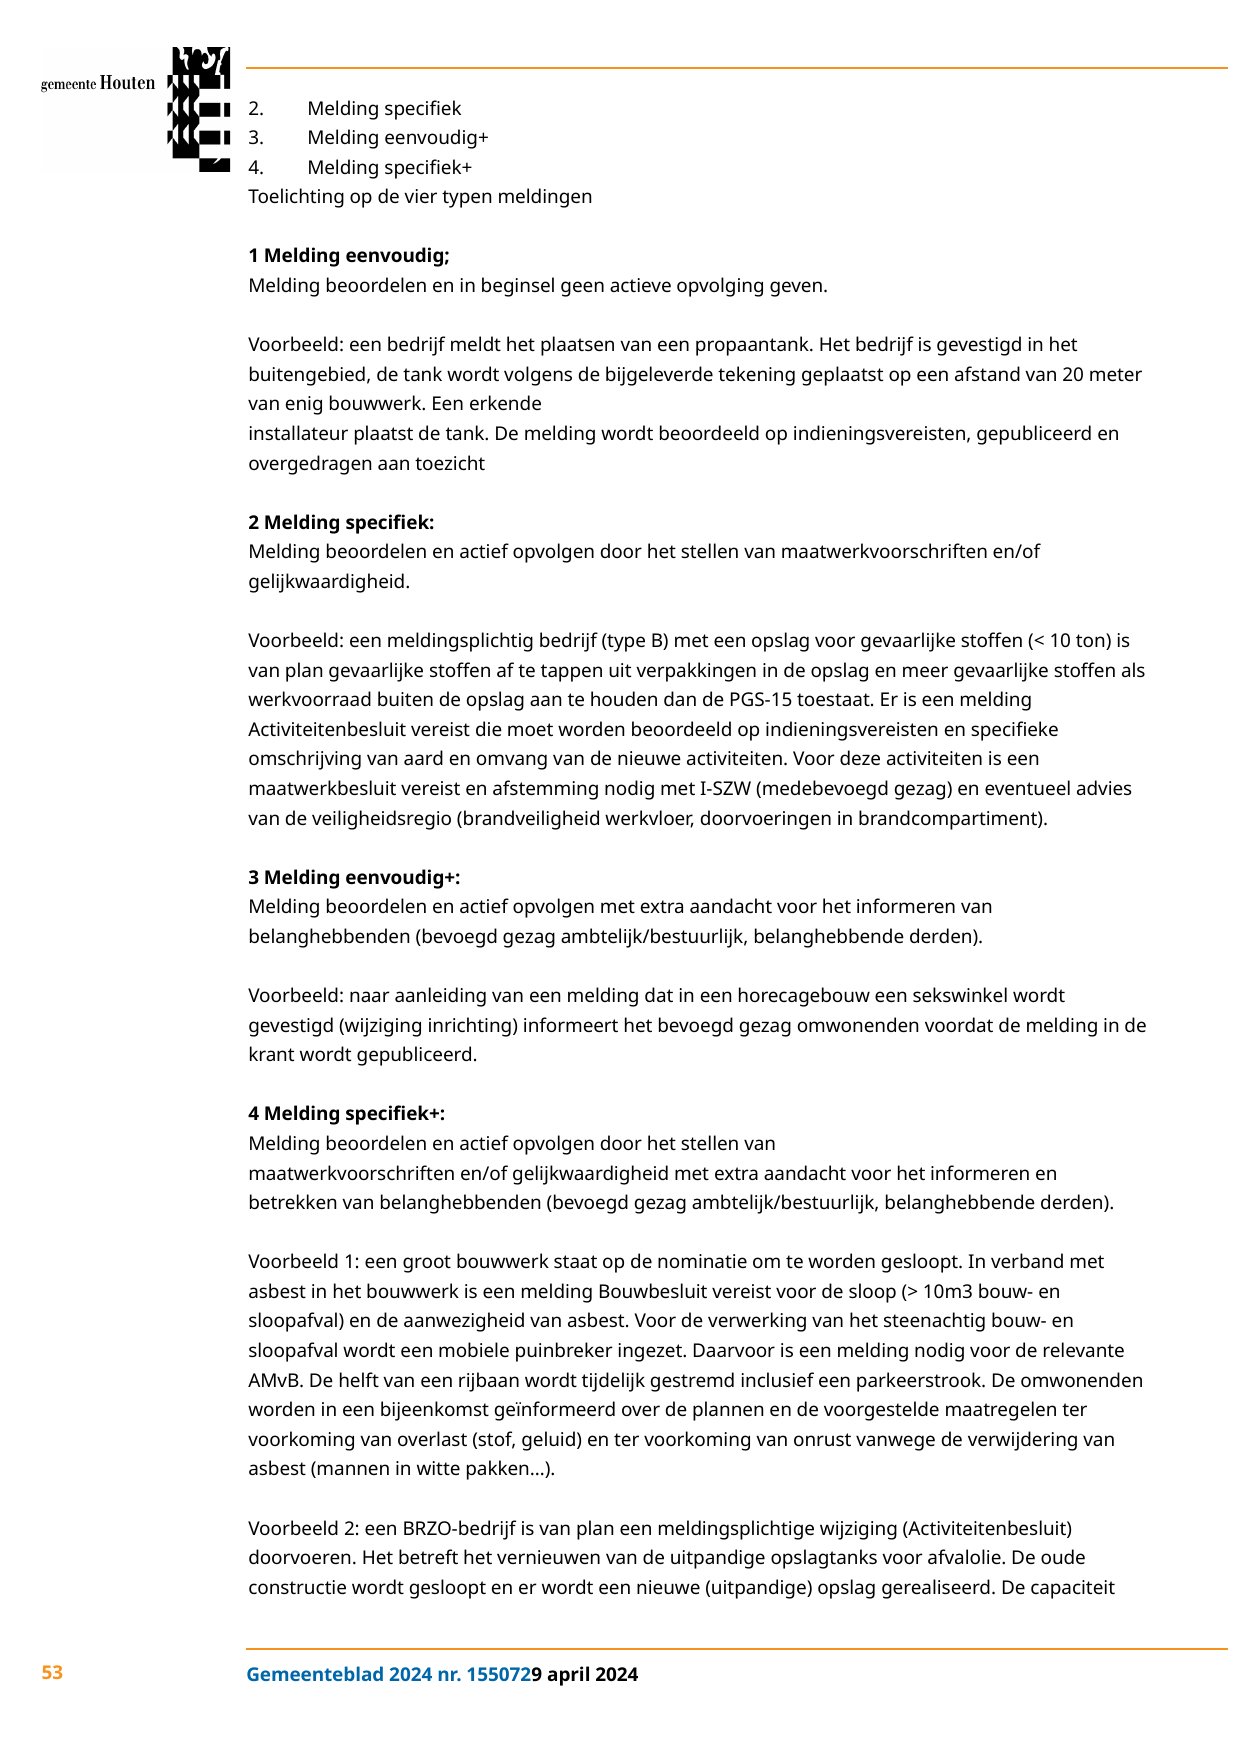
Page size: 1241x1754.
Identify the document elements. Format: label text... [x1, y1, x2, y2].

text maatwerkvoorschriften en/of gelijkwaardigheid met extra aandacht voor het informeren en betrekken van belanghebbenden (bevoegd gezag ambtelijk/bestuurlijk, belanghebbende derden). [248, 1160, 1152, 1215]
picture [41, 47, 231, 172]
text 4 Melding specifiek+: [248, 1101, 1152, 1126]
text 1 Melding eenvoudig; [248, 243, 1152, 268]
list Melding specifiek+ [248, 154, 1152, 180]
text 2 Melding specifiek: [248, 509, 1152, 535]
list Melding eenvoudig+ [248, 124, 1152, 150]
list Melding specifiek [248, 95, 1152, 121]
text Melding beoordelen en in beginsel geen actieve opvolging geven. [248, 272, 1152, 298]
text Toelichting op de vier typen meldingen [248, 183, 1152, 209]
text Melding beoordelen en actief opvolgen door het stellen van maatwerkvoorschriften en/of gelijkwaardigheid. [248, 538, 1152, 594]
text Voorbeeld: naar aanleiding van een melding dat in een horecagebouw een sekswinkel wordt gevestigd (wijziging inrichting) informeert het bevoegd gezag omwonenden voordat de melding in de krant wordt gepubliceerd. [248, 982, 1152, 1067]
text Voorbeeld: een bedrijf meldt het plaatsen van een propaantank. Het bedrijf is gevestigd in het buitengebied, de tank wordt volgens de bijgeleverde tekening geplaatst op een afstand van 20 meter van enig bouwwerk. Een erkende [248, 331, 1152, 416]
text 3 Melding eenvoudig+: [248, 864, 1152, 890]
text Melding beoordelen en actief opvolgen door het stellen van [248, 1130, 1152, 1156]
text Voorbeeld: een meldingsplichtig bedrijf (type B) met een opslag voor gevaarlijke stoffen (< 10 ton) is van plan gevaarlijke stoffen af te tappen uit verpakkingen in de opslag en meer gevaarlijke stoffen als werkvoorraad buiten de opslag aan te houden dan de PGS-15 toestaat. Er is een melding Activiteitenbesluit vereist die moet worden beoordeeld op indieningsvereisten en specifieke omschrijving van aard en omvang van de nieuwe activiteiten. Voor deze activiteiten is een maatwerkbesluit vereist en afstemming nodig met I-SZW (medebevoegd gezag) en eventueel advies van de veiligheidsregio (brandveiligheid werkvloer, doorvoeringen in brandcompartiment). [248, 627, 1152, 831]
text Voorbeeld 2: een BRZO-bedrijf is van plan een meldingsplichtige wijziging (Activiteitenbesluit) doorvoeren. Het betreft het vernieuwen van de uitpandige opslagtanks voor afvalolie. De oude constructie wordt gesloopt en er wordt een nieuwe (uitpandige) opslag gerealiseerd. De capaciteit [248, 1515, 1152, 1600]
text Melding beoordelen en actief opvolgen met extra aandacht voor het informeren van belanghebbenden (bevoegd gezag ambtelijk/bestuurlijk, belanghebbende derden). [248, 893, 1152, 949]
text Voorbeeld 1: een groot bouwwerk staat op de nominatie om te worden gesloopt. In verband met asbest in het bouwwerk is een melding Bouwbesluit vereist voor de sloop (> 10m3 bouw- en sloopafval) en de aanwezigheid van asbest. Voor de verwerking van het steenachtig bouw- en sloopafval wordt een mobiele puinbreker ingezet. Daarvoor is een melding nodig voor de relevante AMvB. De helft van een rijbaan wordt tijdelijk gestremd inclusief een parkeerstrook. De omwonenden worden in een bijeenkomst geïnformeerd over de plannen en de voorgestelde maatregelen ter voorkoming van overlast (stof, geluid) en ter voorkoming van onrust vanwege de verwijdering van asbest (mannen in witte pakken…). [248, 1248, 1152, 1481]
text installateur plaatst de tank. De melding wordt beoordeeld op indieningsvereisten, gepubliceerd en overgedragen aan toezicht [248, 420, 1152, 476]
